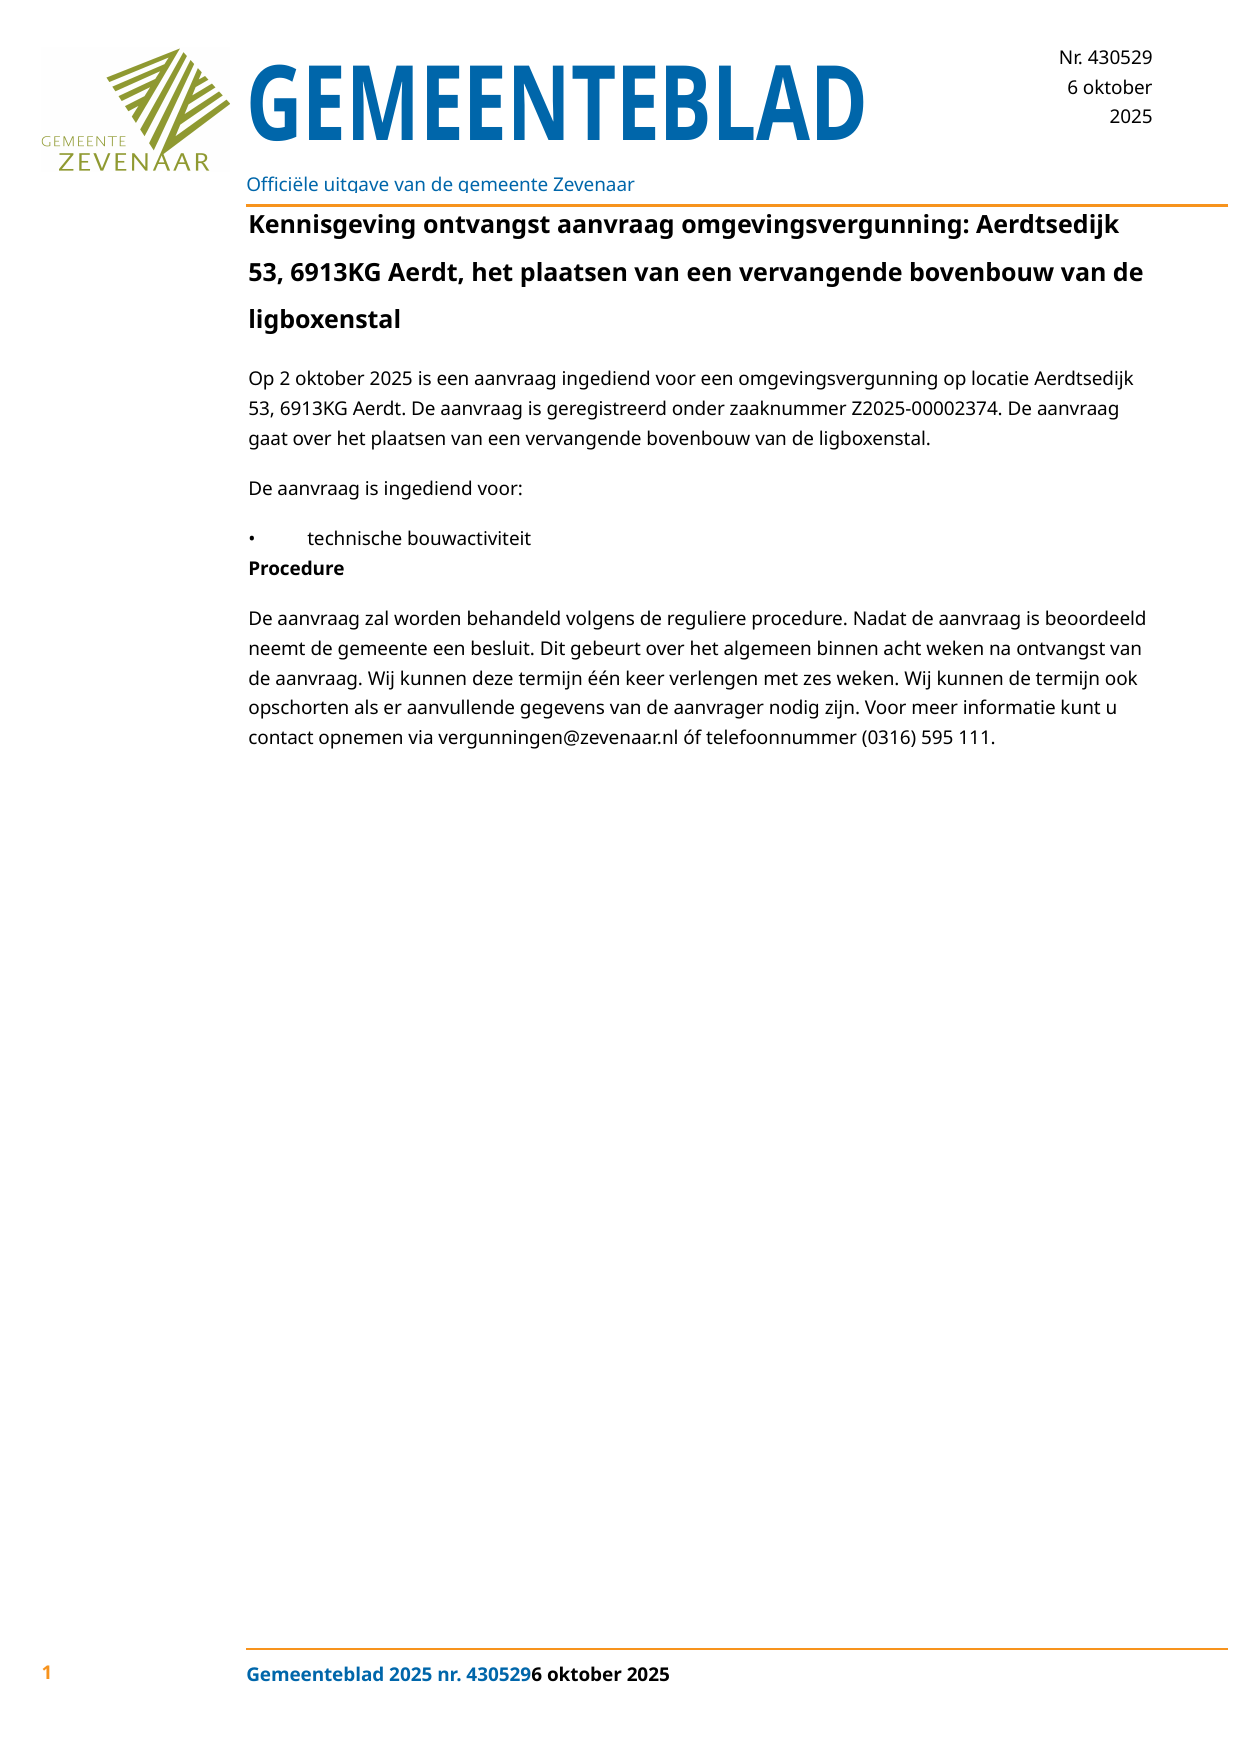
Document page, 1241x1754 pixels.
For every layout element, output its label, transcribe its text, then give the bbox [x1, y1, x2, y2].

text Kennisgeving ontvangst aanvraag omgevingsvergunning: Aerdtsedijk 53, 6913KG Aerdt, het plaatsen van een vervangende bovenbouw van de ligboxenstal [248, 207, 1152, 336]
list technische bouwactiviteit [248, 526, 1152, 551]
picture [41, 47, 231, 172]
text De aanvraag zal worden behandeld volgens de reguliere procedure. Nadat de aanvraag is beoordeeld neemt de gemeente een besluit. Dit gebeurt over het algemeen binnen acht weken na ontvangst van de aanvraag. Wij kunnen deze termijn één keer verlengen met zes weken. Wij kunnen de termijn ook opschorten als er aanvullende gegevens van de aanvrager nodig zijn. Voor meer informatie kunt u contact opnemen via vergunningen@zevenaar.nl óf telefoonnummer (0316) 595 111. [248, 606, 1152, 749]
text Op 2 oktober 2025 is een aanvraag ingediend voor een omgevingsvergunning op locatie Aerdtsedijk 53, 6913KG Aerdt. De aanvraag is geregistreerd onder zaaknummer Z2025-00002374. De aanvraag gaat over het plaatsen van een vervangende bovenbouw van de ligboxenstal. [248, 366, 1152, 450]
text Procedure [248, 555, 1152, 581]
text De aanvraag is ingediend voor: [248, 475, 1152, 501]
